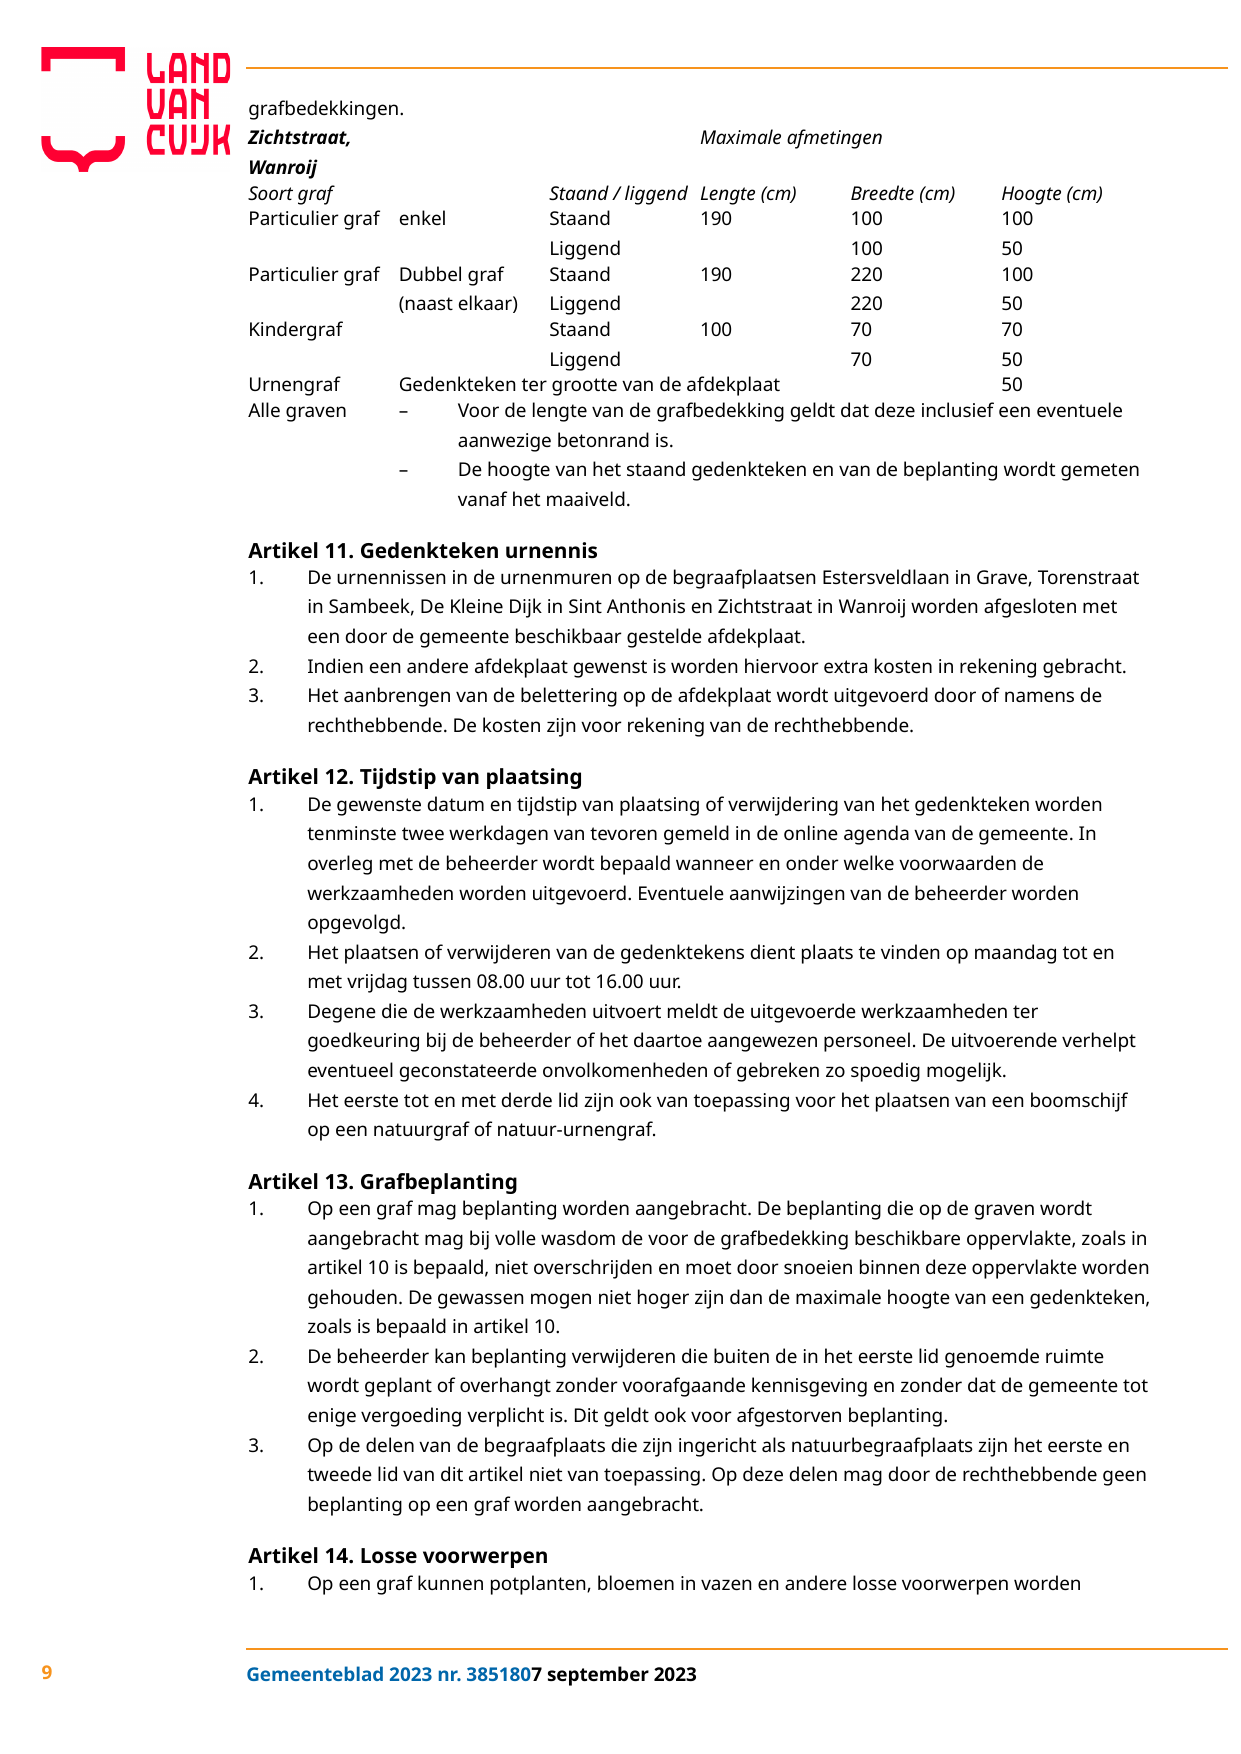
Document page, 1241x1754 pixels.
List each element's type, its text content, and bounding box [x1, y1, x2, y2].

table_cell 190 [700, 261, 850, 316]
table_cell Particulier graf [248, 261, 398, 316]
list De beheerder kan beplanting verwijderen die buiten de in het eerste lid genoemde ruimte wordt geplant of overhangt zonder voorafgaande kennisgeving en zonder dat de gemeente tot enige vergoeding verplicht is. Dit geldt ook voor afgestorven beplanting. [248, 1343, 1152, 1428]
table_header Zichtstraat, Wanroij [248, 125, 398, 180]
table_cell Staand Liggend [549, 316, 700, 371]
table_cell Staand Liggend [549, 206, 700, 261]
list Degene die de werkzaamheden uitvoert meldt de uitgevoerde werkzaamheden ter goedkeuring bij de beheerder of het daartoe aangewezen personeel. De uitvoerende verhelpt eventueel geconstateerde onvolkomenheden of gebreken zo spoedig mogelijk. [248, 998, 1152, 1083]
table_cell 50 [1001, 371, 1152, 397]
table_cell Gedenkteken ter grootte van de afdekplaat [399, 371, 1001, 397]
table_cell Staand Liggend [549, 261, 700, 316]
table_cell Alle graven [248, 397, 398, 512]
list Op een graf kunnen potplanten, bloemen in vazen en andere losse voorwerpen worden [248, 1570, 1152, 1596]
table_cell Soort graf [248, 180, 398, 206]
text Artikel 11. Gedenkteken urnennis [248, 536, 1152, 564]
table_cell Hoogte (cm) [1001, 180, 1152, 206]
list De urnennissen in de urnenmuren op de begraafplaatsen Estersveldlaan in Grave, Torenstraat in Sambeek, De Kleine Dijk in Sint Anthonis en Zichtstraat in Wanroij worden afgesloten met een door de gemeente beschikbaar gestelde afdekplaat. [248, 564, 1152, 649]
table_cell Kindergraf [248, 316, 398, 371]
table_cell [399, 180, 549, 206]
text Artikel 14. Losse voorwerpen [248, 1541, 1152, 1570]
text grafbedekkingen. [248, 95, 1152, 121]
list Indien een andere afdekplaat gewenst is worden hiervoor extra kosten in rekening gebracht. [248, 653, 1152, 679]
list Het eerste tot en met derde lid zijn ook van toepassing voor het plaatsen van een boomschijf op een natuurgraf of natuur-urnengraf. [248, 1087, 1152, 1142]
list Het aanbrengen van de belettering op de afdekplaat wordt uitgevoerd door of namens de rechthebbende. De kosten zijn voor rekening van de rechthebbende. [248, 682, 1152, 738]
table_cell Lengte (cm) [700, 180, 850, 206]
table_cell 100 50 [1001, 206, 1152, 261]
text Artikel 12. Tijdstip van plaatsing [248, 762, 1152, 791]
table_cell Particulier graf [248, 206, 398, 261]
table_header Maximale afmetingen [700, 125, 1152, 180]
table_cell 100 100 [850, 206, 1001, 261]
table_cell Voor de lengte van de grafbedekking geldt dat deze inclusief een eventuele aanwezige betonrand is. De hoogte van het staand gedenkteken en van de beplanting wordt gemeten vanaf het maaiveld. [399, 397, 1152, 512]
text Artikel 13. Grafbeplanting [248, 1167, 1152, 1195]
table_cell 100 [700, 316, 850, 371]
table_cell Staand / liggend [549, 180, 700, 206]
list De gewenste datum en tijdstip van plaatsing of verwijdering van het gedenkteken worden tenminste twee werkdagen van tevoren gemeld in de online agenda van de gemeente. In overleg met de beheerder wordt bepaald wanneer en onder welke voorwaarden de werkzaamheden worden uitgevoerd. Eventuele aanwijzingen van de beheerder worden opgevolgd. [248, 791, 1152, 935]
list Op een graf mag beplanting worden aangebracht. De beplanting die op de graven wordt aangebracht mag bij volle wasdom de voor de grafbedekking beschikbare oppervlakte, zoals in artikel 10 is bepaald, niet overschrijden en moet door snoeien binnen deze oppervlakte worden gehouden. De gewassen mogen niet hoger zijn dan de maximale hoogte van een gedenkteken, zoals is bepaald in artikel 10. [248, 1195, 1152, 1339]
table_cell [399, 316, 549, 371]
list Het plaatsen of verwijderen van de gedenktekens dient plaats te vinden op maandag tot en met vrijdag tussen 08.00 uur tot 16.00 uur. [248, 939, 1152, 994]
table_cell 190 [700, 206, 850, 261]
table_cell enkel [399, 206, 549, 261]
table_cell 100 50 [1001, 261, 1152, 316]
table_cell 70 70 [850, 316, 1001, 371]
table_cell 70 50 [1001, 316, 1152, 371]
table_header [399, 125, 700, 180]
table_cell Breedte (cm) [850, 180, 1001, 206]
table_cell 220 220 [850, 261, 1001, 316]
table_cell Dubbel graf (naast elkaar) [399, 261, 549, 316]
list Op de delen van de begraafplaats die zijn ingericht als natuurbegraafplaats zijn het eerste en tweede lid van dit artikel niet van toepassing. Op deze delen mag door de rechthebbende geen beplanting op een graf worden aangebracht. [248, 1432, 1152, 1517]
table_cell Urnengraf [248, 371, 398, 397]
picture [41, 47, 231, 172]
